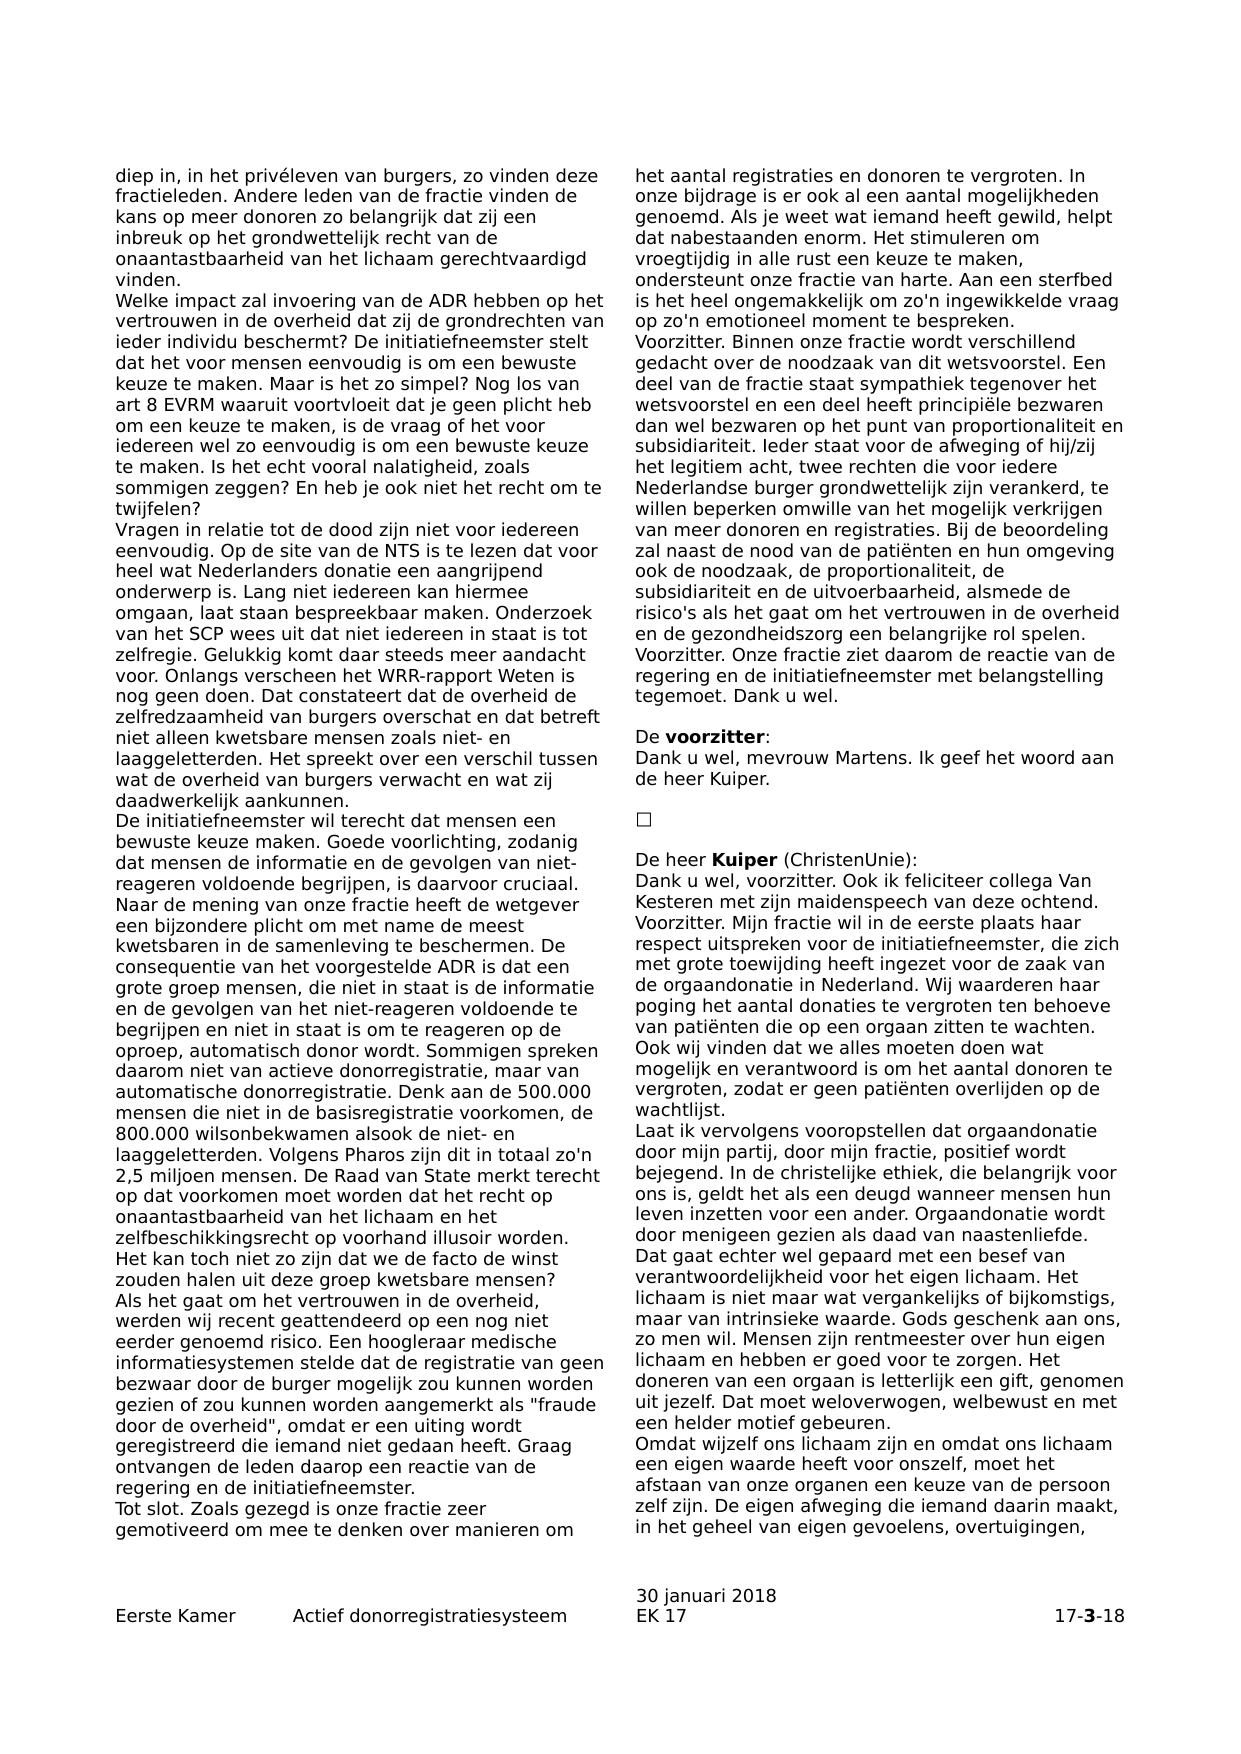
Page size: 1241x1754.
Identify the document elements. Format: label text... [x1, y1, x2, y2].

text Dank u wel, mevrouw Martens. Ik geef het woord aan de heer Kuiper. [635, 748, 1125, 789]
text Dank u wel, voorzitter. Ook ik feliciteer collega Van Kesteren met zijn maidenspeech van deze ochtend. [635, 871, 1125, 912]
text De heer Kuiper (ChristenUnie): [635, 850, 1125, 871]
text Laat ik vervolgens vooropstellen dat orgaandonatie door mijn partij, door mijn fractie, positief wordt bejegend. In de christelijke ethiek, die belangrijk voor ons is, geldt het als een deugd wanneer mensen hun leven inzetten voor een ander. Orgaandonatie wordt door menigeen gezien als daad van naastenliefde. Dat gaat echter wel gepaard met een besef van verantwoordelijkheid voor het eigen lichaam. Het lichaam is niet maar wat vergankelijks of bijkomstigs, maar van intrinsieke waarde. Gods geschenk aan ons, zo men wil. Mensen zijn rentmeester over hun eigen lichaam en hebben er goed voor te zorgen. Het doneren van een orgaan is letterlijk een gift, genomen uit jezelf. Dat moet weloverwogen, welbewust en met een helder motief gebeuren. [635, 1121, 1125, 1433]
text Voorzitter. Onze fractie ziet daarom de reactie van de regering en de initiatiefneemster met belangstelling tegemoet. Dank u wel. [635, 644, 1125, 707]
text Voorzitter. Binnen onze fractie wordt verschillend gedacht over de noodzaak van dit wetsvoorstel. Een deel van de fractie staat sympathiek tegenover het wetsvoorstel en een deel heeft principiële bezwaren dan wel bezwaren op het punt van proportionaliteit en subsidiariteit. Ieder staat voor de afweging of hij/zij het legitiem acht, twee rechten die voor iedere Nederlandse burger grondwettelijk zijn verankerd, te willen beperken omwille van het mogelijk verkrijgen van meer donoren en registraties. Bij de beoordeling zal naast de nood van de patiënten en hun omgeving ook de noodzaak, de proportionaliteit, de subsidiariteit en de uitvoerbaarheid, alsmede de risico's als het gaat om het vertrouwen in de overheid en de gezondheidszorg een belangrijke rol spelen. [635, 332, 1125, 644]
text Vragen in relatie tot de dood zijn niet voor iedereen eenvoudig. Op de site van de NTS is te lezen dat voor heel wat Nederlanders donatie een aangrijpend onderwerp is. Lang niet iedereen kan hiermee omgaan, laat staan bespreekbaar maken. Onderzoek van het SCP wees uit dat niet iedereen in staat is tot zelfregie. Gelukkig komt daar steeds meer aandacht voor. Onlangs verscheen het WRR-rapport Weten is nog geen doen. Dat constateert dat de overheid de zelfredzaamheid van burgers overschat en dat betreft niet alleen kwetsbare mensen zoals niet- en laaggeletterden. Het spreekt over een verschil tussen wat de overheid van burgers verwacht en wat zij daadwerkelijk aankunnen. [115, 519, 605, 811]
text het aantal registraties en donoren te vergroten. In onze bijdrage is er ook al een aantal mogelijkheden genoemd. Als je weet wat iemand heeft gewild, helpt dat nabestaanden enorm. Het stimuleren om vroegtijdig in alle rust een keuze te maken, ondersteunt onze fractie van harte. Aan een sterfbed is het heel ongemakkelijk om zo'n ingewikkelde vraag op zo'n emotioneel moment te bespreken. [635, 165, 1125, 332]
text ⬜ [635, 809, 1125, 830]
text Tot slot. Zoals gezegd is onze fractie zeer gemotiveerd om mee te denken over manieren om [115, 1499, 605, 1540]
text Welke impact zal invoering van de ADR hebben op het vertrouwen in de overheid dat zij de grondrechten van ieder individu beschermt? De initiatiefneemster stelt dat het voor mensen eenvoudig is om een bewuste keuze te maken. Maar is het zo simpel? Nog los van art 8 EVRM waaruit voortvloeit dat je geen plicht heb om een keuze te maken, is de vraag of het voor iedereen wel zo eenvoudig is om een bewuste keuze te maken. Is het echt vooral nalatigheid, zoals sommigen zeggen? En heb je ook niet het recht om te twijfelen? [115, 290, 605, 519]
text diep in, in het privéleven van burgers, zo vinden deze fractieleden. Andere leden van de fractie vinden de kans op meer donoren zo belangrijk dat zij een inbreuk op het grondwettelijk recht van de onaantastbaarheid van het lichaam gerechtvaardigd vinden. [115, 165, 605, 290]
text De initiatiefneemster wil terecht dat mensen een bewuste keuze maken. Goede voorlichting, zodanig dat mensen de informatie en de gevolgen van niet-reageren voldoende begrijpen, is daarvoor cruciaal. Naar de mening van onze fractie heeft de wetgever een bijzondere plicht om met name de meest kwetsbaren in de samenleving te beschermen. De consequentie van het voorgestelde ADR is dat een grote groep mensen, die niet in staat is de informatie en de gevolgen van het niet-reageren voldoende te begrijpen en niet in staat is om te reageren op de oproep, automatisch donor wordt. Sommigen spreken daarom niet van actieve donorregistratie, maar van automatische donorregistratie. Denk aan de 500.000 mensen die niet in de basisregistratie voorkomen, de 800.000 wilsonbekwamen alsook de niet- en laaggeletterden. Volgens Pharos zijn dit in totaal zo'n 2,5 miljoen mensen. De Raad van State merkt terecht op dat voorkomen moet worden dat het recht op onaantastbaarheid van het lichaam en het zelfbeschikkingsrecht op voorhand illusoir worden. Het kan toch niet zo zijn dat we de facto de winst zouden halen uit deze groep kwetsbare mensen? [115, 811, 605, 1290]
text Omdat wijzelf ons lichaam zijn en omdat ons lichaam een eigen waarde heeft voor onszelf, moet het afstaan van onze organen een keuze van de persoon zelf zijn. De eigen afweging die iemand daarin maakt, in het geheel van eigen gevoelens, overtuigingen, [635, 1433, 1125, 1537]
text Voorzitter. Mijn fractie wil in de eerste plaats haar respect uitspreken voor de initiatiefneemster, die zich met grote toewijding heeft ingezet voor de zaak van de orgaandonatie in Nederland. Wij waarderen haar poging het aantal donaties te vergroten ten behoeve van patiënten die op een orgaan zitten te wachten. Ook wij vinden dat we alles moeten doen wat mogelijk en verantwoord is om het aantal donoren te vergroten, zodat er geen patiënten overlijden op de wachtlijst. [635, 912, 1125, 1121]
text Als het gaat om het vertrouwen in de overheid, werden wij recent geattendeerd op een nog niet eerder genoemd risico. Een hoogleraar medische informatiesystemen stelde dat de registratie van geen bezwaar door de burger mogelijk zou kunnen worden gezien of zou kunnen worden aangemerkt als "fraude door de overheid", omdat er een uiting wordt geregistreerd die iemand niet gedaan heeft. Graag ontvangen de leden daarop een reactie van de regering en de initiatiefneemster. [115, 1290, 605, 1499]
text De voorzitter: [635, 727, 1125, 748]
